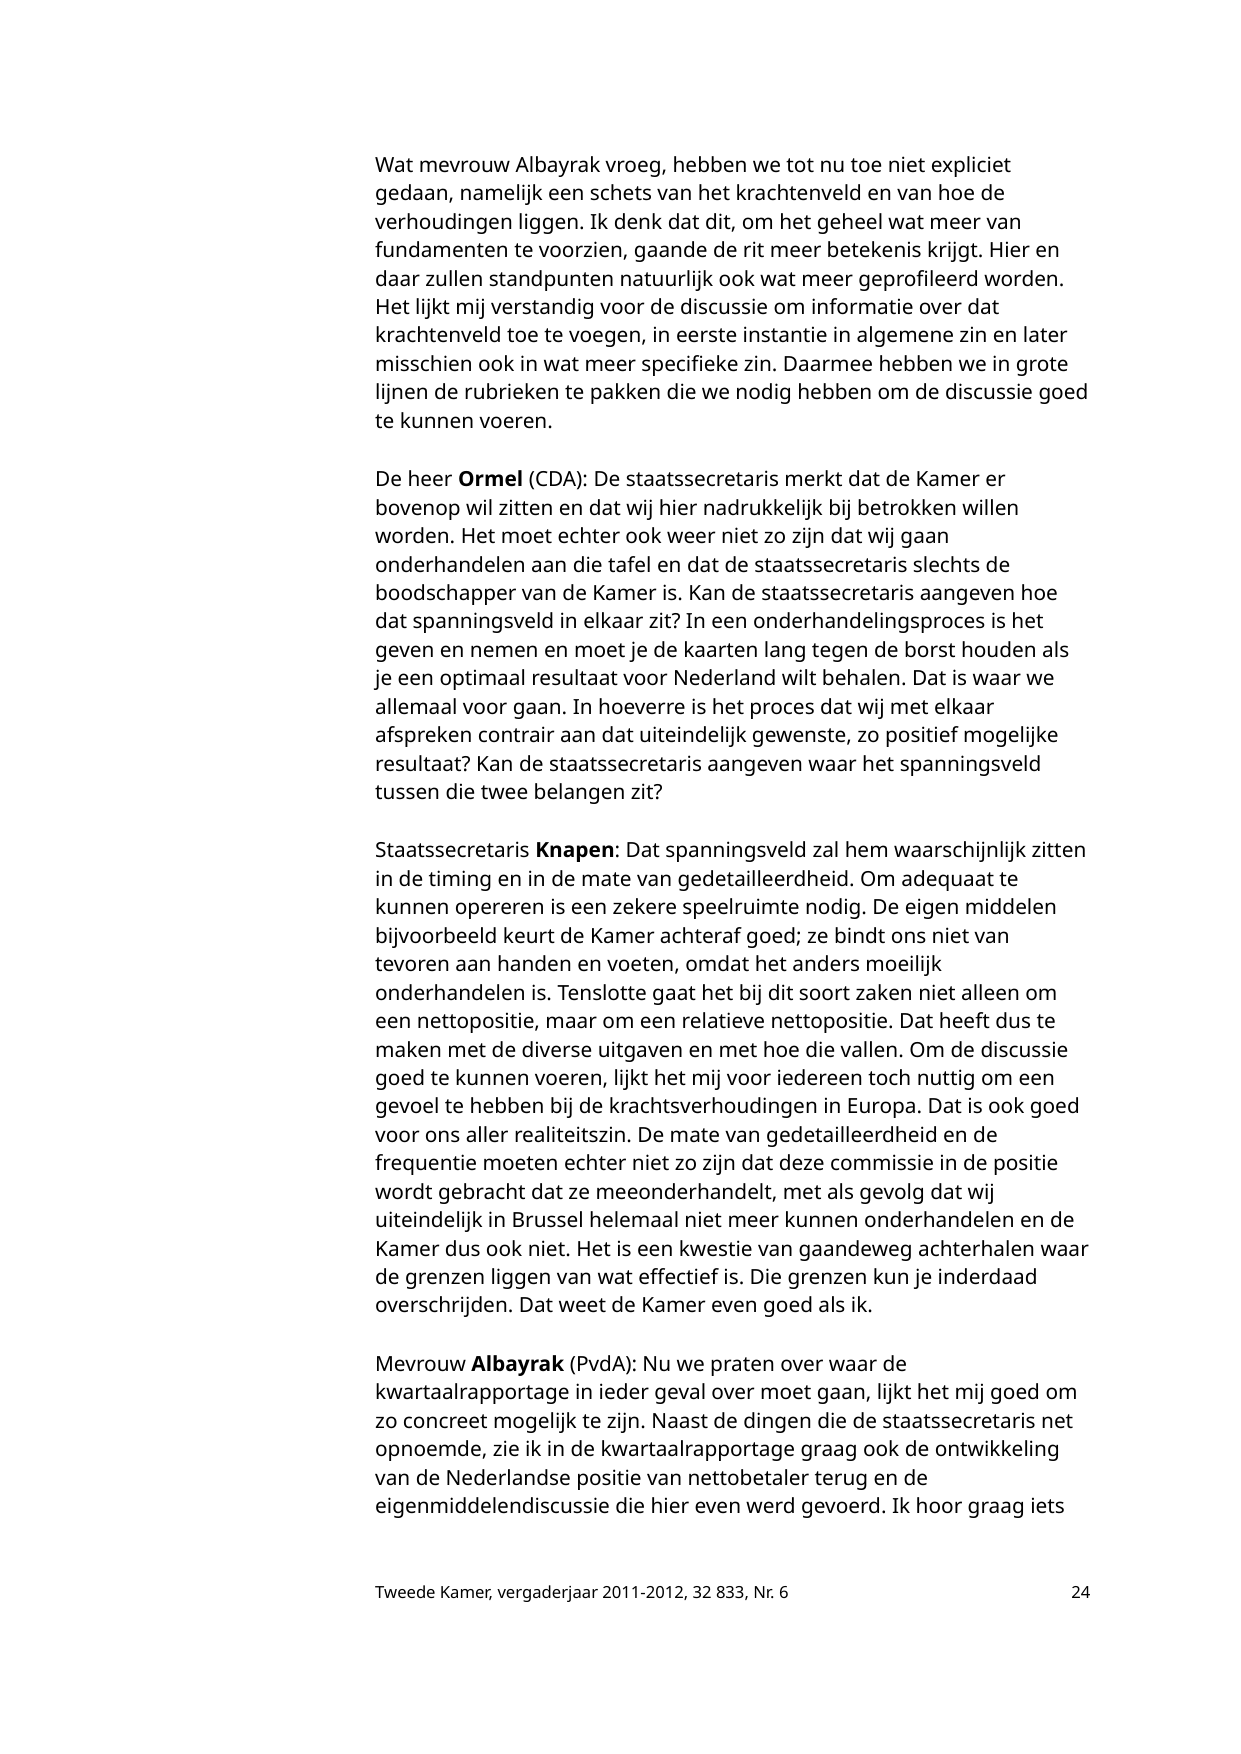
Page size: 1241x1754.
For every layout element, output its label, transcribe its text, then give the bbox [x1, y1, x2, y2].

text Wat mevrouw Albayrak vroeg, hebben we tot nu toe niet expliciet gedaan, namelijk een schets van het krachtenveld en van hoe de verhoudingen liggen. Ik denk dat dit, om het geheel wat meer van fundamenten te voorzien, gaande de rit meer betekenis krijgt. Hier en daar zullen standpunten natuurlijk ook wat meer geprofileerd worden. Het lijkt mij verstandig voor de discussie om informatie over dat krachtenveld toe te voegen, in eerste instantie in algemene zin en later misschien ook in wat meer specifieke zin. Daarmee hebben we in grote lijnen de rubrieken te pakken die we nodig hebben om de discussie goed te kunnen voeren. [375, 150, 1090, 434]
text Staatssecretaris Knapen: Dat spanningsveld zal hem waarschijnlijk zitten in de timing en in de mate van gedetailleerdheid. Om adequaat te kunnen opereren is een zekere speelruimte nodig. De eigen middelen bijvoorbeeld keurt de Kamer achteraf goed; ze bindt ons niet van tevoren aan handen en voeten, omdat het anders moeilijk onderhandelen is. Tenslotte gaat het bij dit soort zaken niet alleen om een nettopositie, maar om een relatieve nettopositie. Dat heeft dus te maken met de diverse uitgaven en met hoe die vallen. Om de discussie goed te kunnen voeren, lijkt het mij voor iedereen toch nuttig om een gevoel te hebben bij de krachtsverhoudingen in Europa. Dat is ook goed voor ons aller realiteitszin. De mate van gedetailleerdheid en de frequentie moeten echter niet zo zijn dat deze commissie in de positie wordt gebracht dat ze meeonderhandelt, met als gevolg dat wij uiteindelijk in Brussel helemaal niet meer kunnen onderhandelen en de Kamer dus ook niet. Het is een kwestie van gaandeweg achterhalen waar de grenzen liggen van wat effectief is. Die grenzen kun je inderdaad overschrijden. Dat weet de Kamer even goed als ik. [375, 836, 1090, 1319]
text De heer Ormel (CDA): De staatssecretaris merkt dat de Kamer er bovenop wil zitten en dat wij hier nadrukkelijk bij betrokken willen worden. Het moet echter ook weer niet zo zijn dat wij gaan onderhandelen aan die tafel en dat de staatssecretaris slechts de boodschapper van de Kamer is. Kan de staatssecretaris aangeven hoe dat spanningsveld in elkaar zit? In een onderhandelingsproces is het geven en nemen en moet je de kaarten lang tegen de borst houden als je een optimaal resultaat voor Nederland wilt behalen. Dat is waar we allemaal voor gaan. In hoeverre is het proces dat wij met elkaar afspreken contrair aan dat uiteindelijk gewenste, zo positief mogelijke resultaat? Kan de staatssecretaris aangeven waar het spanningsveld tussen die twee belangen zit? [375, 464, 1090, 806]
text Mevrouw Albayrak (PvdA): Nu we praten over waar de kwartaalrapportage in ieder geval over moet gaan, lijkt het mij goed om zo concreet mogelijk te zijn. Naast de dingen die de staatssecretaris net opnoemde, zie ik in de kwartaalrapportage graag ook de ontwikkeling van de Nederlandse positie van nettobetaler terug en de eigenmiddelendiscussie die hier even werd gevoerd. Ik hoor graag iets [375, 1349, 1090, 1520]
